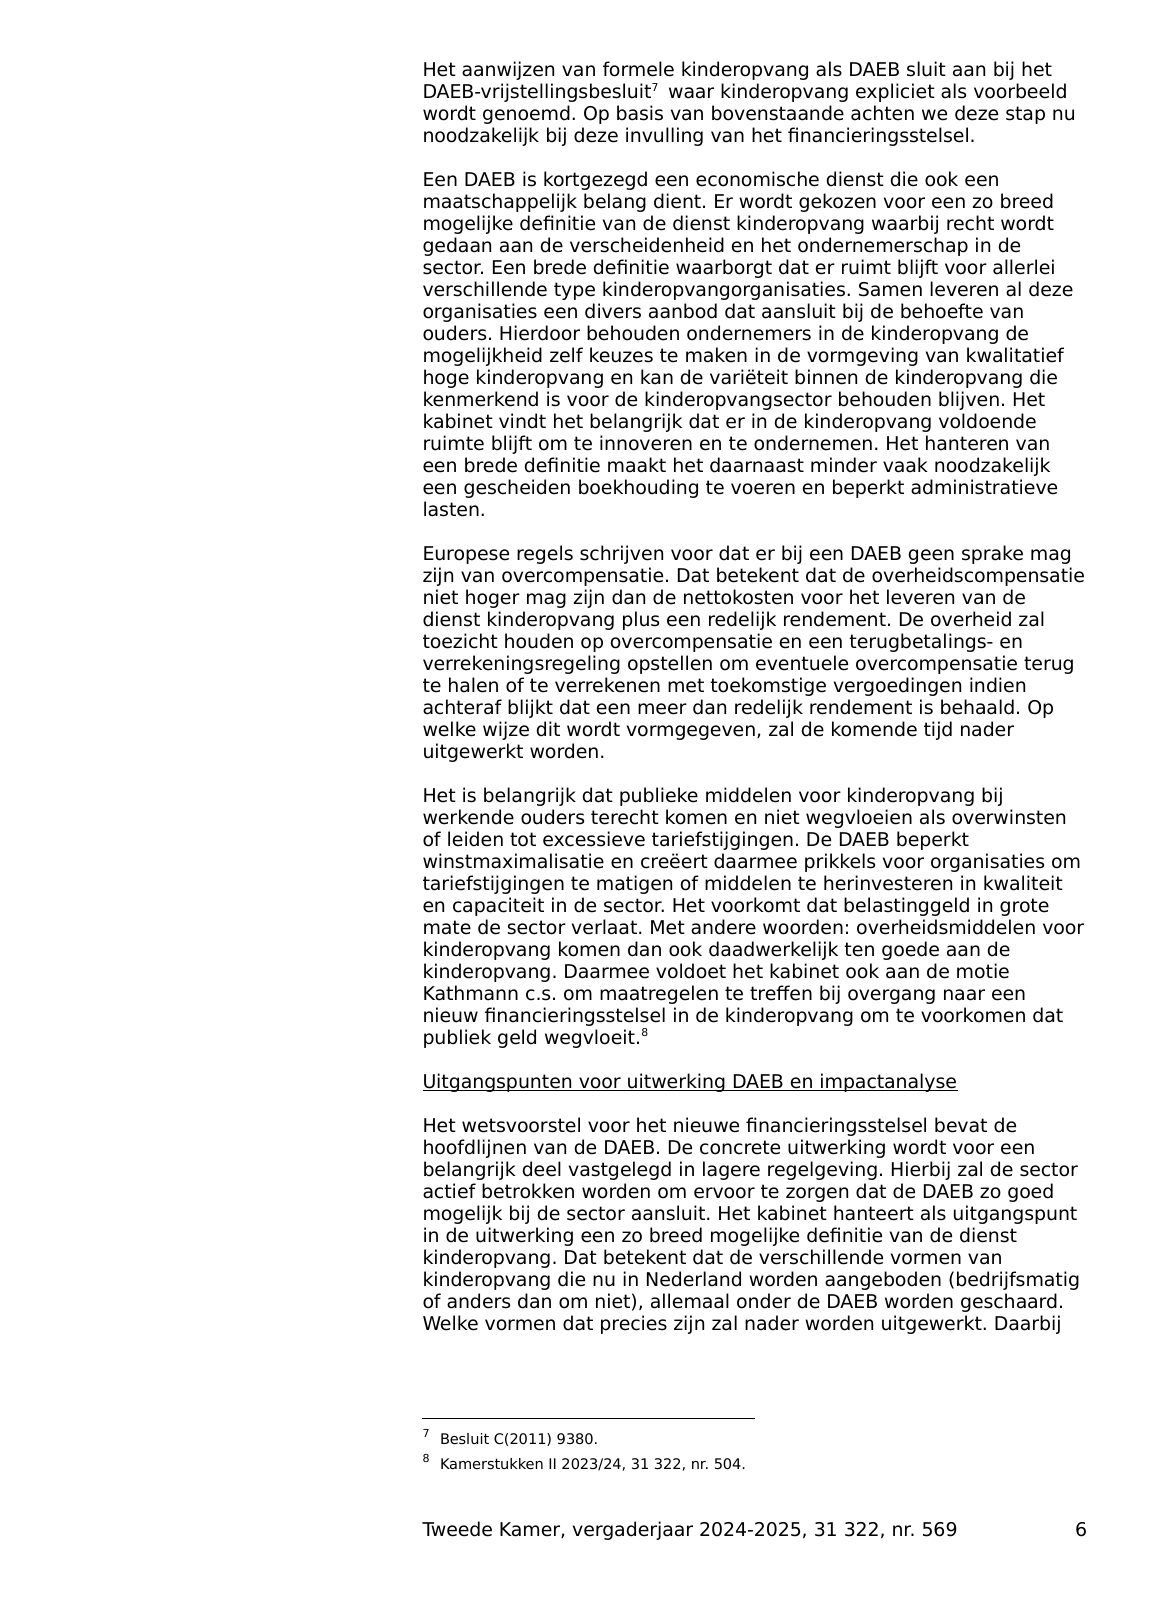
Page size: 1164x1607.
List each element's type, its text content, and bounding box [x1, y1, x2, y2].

text Kamerstukken II 2023/24, 31 322, nr. 504. [422, 1452, 1087, 1474]
text Het is belangrijk dat publieke middelen voor kinderopvang bij werkende ouders terecht komen en niet wegvloeien als overwinsten of leiden tot excessieve tariefstijgingen. De DAEB beperkt winstmaximalisatie en creëert daarmee prikkels voor organisaties om tariefstijgingen te matigen of middelen te herinvesteren in kwaliteit en capaciteit in de sector. Het voorkomt dat belastinggeld in grote mate de sector verlaat. Met andere woorden: overheidsmiddelen voor kinderopvang komen dan ook daadwerkelijk ten goede aan de kinderopvang. Daarmee voldoet het kabinet ook aan de motie Kathmann c.s. om maatregelen te treffen bij overgang naar een nieuw financieringsstelsel in de kinderopvang om te voorkomen dat publiek geld wegvloeit. [422, 785, 1087, 1049]
text Het aanwijzen van formele kinderopvang als DAEB sluit aan bij het DAEB-vrijstellingsbesluit waar kinderopvang expliciet als voorbeeld wordt genoemd. Op basis van bovenstaande achten we deze stap nu noodzakelijk bij deze invulling van het financieringsstelsel. [422, 59, 1087, 147]
text Europese regels schrijven voor dat er bij een DAEB geen sprake mag zijn van overcompensatie. Dat betekent dat de overheidscompensatie niet hoger mag zijn dan de nettokosten voor het leveren van de dienst kinderopvang plus een redelijk rendement. De overheid zal toezicht houden op overcompensatie en een terugbetalings- en verrekeningsregeling opstellen om eventuele overcompensatie terug te halen of te verrekenen met toekomstige vergoedingen indien achteraf blijkt dat een meer dan redelijk rendement is behaald. Op welke wijze dit wordt vormgegeven, zal de komende tijd nader uitgewerkt worden. [422, 543, 1087, 763]
text Besluit C(2011) 9380. [422, 1427, 1087, 1449]
text Een DAEB is kortgezegd een economische dienst die ook een maatschappelijk belang dient. Er wordt gekozen voor een zo breed mogelijke definitie van de dienst kinderopvang waarbij recht wordt gedaan aan de verscheidenheid en het ondernemerschap in de sector. Een brede definitie waarborgt dat er ruimt blijft voor allerlei verschillende type kinderopvangorganisaties. Samen leveren al deze organisaties een divers aanbod dat aansluit bij de behoefte van ouders. Hierdoor behouden ondernemers in de kinderopvang de mogelijkheid zelf keuzes te maken in de vormgeving van kwalitatief hoge kinderopvang en kan de variëteit binnen de kinderopvang die kenmerkend is voor de kinderopvangsector behouden blijven. Het kabinet vindt het belangrijk dat er in de kinderopvang voldoende ruimte blijft om te innoveren en te ondernemen. Het hanteren van een brede definitie maakt het daarnaast minder vaak noodzakelijk een gescheiden boekhouding te voeren en beperkt administratieve lasten. [422, 169, 1087, 521]
subtitle Uitgangspunten voor uitwerking DAEB en impactanalyse [422, 1071, 1087, 1093]
text Het wetsvoorstel voor het nieuwe financieringsstelsel bevat de hoofdlijnen van de DAEB. De concrete uitwerking wordt voor een belangrijk deel vastgelegd in lagere regelgeving. Hierbij zal de sector actief betrokken worden om ervoor te zorgen dat de DAEB zo goed mogelijk bij de sector aansluit. Het kabinet hanteert als uitgangspunt in de uitwerking een zo breed mogelijke definitie van de dienst kinderopvang. Dat betekent dat de verschillende vormen van kinderopvang die nu in Nederland worden aangeboden (bedrijfsmatig of anders dan om niet), allemaal onder de DAEB worden geschaard. Welke vormen dat precies zijn zal nader worden uitgewerkt. Daarbij [422, 1115, 1087, 1335]
